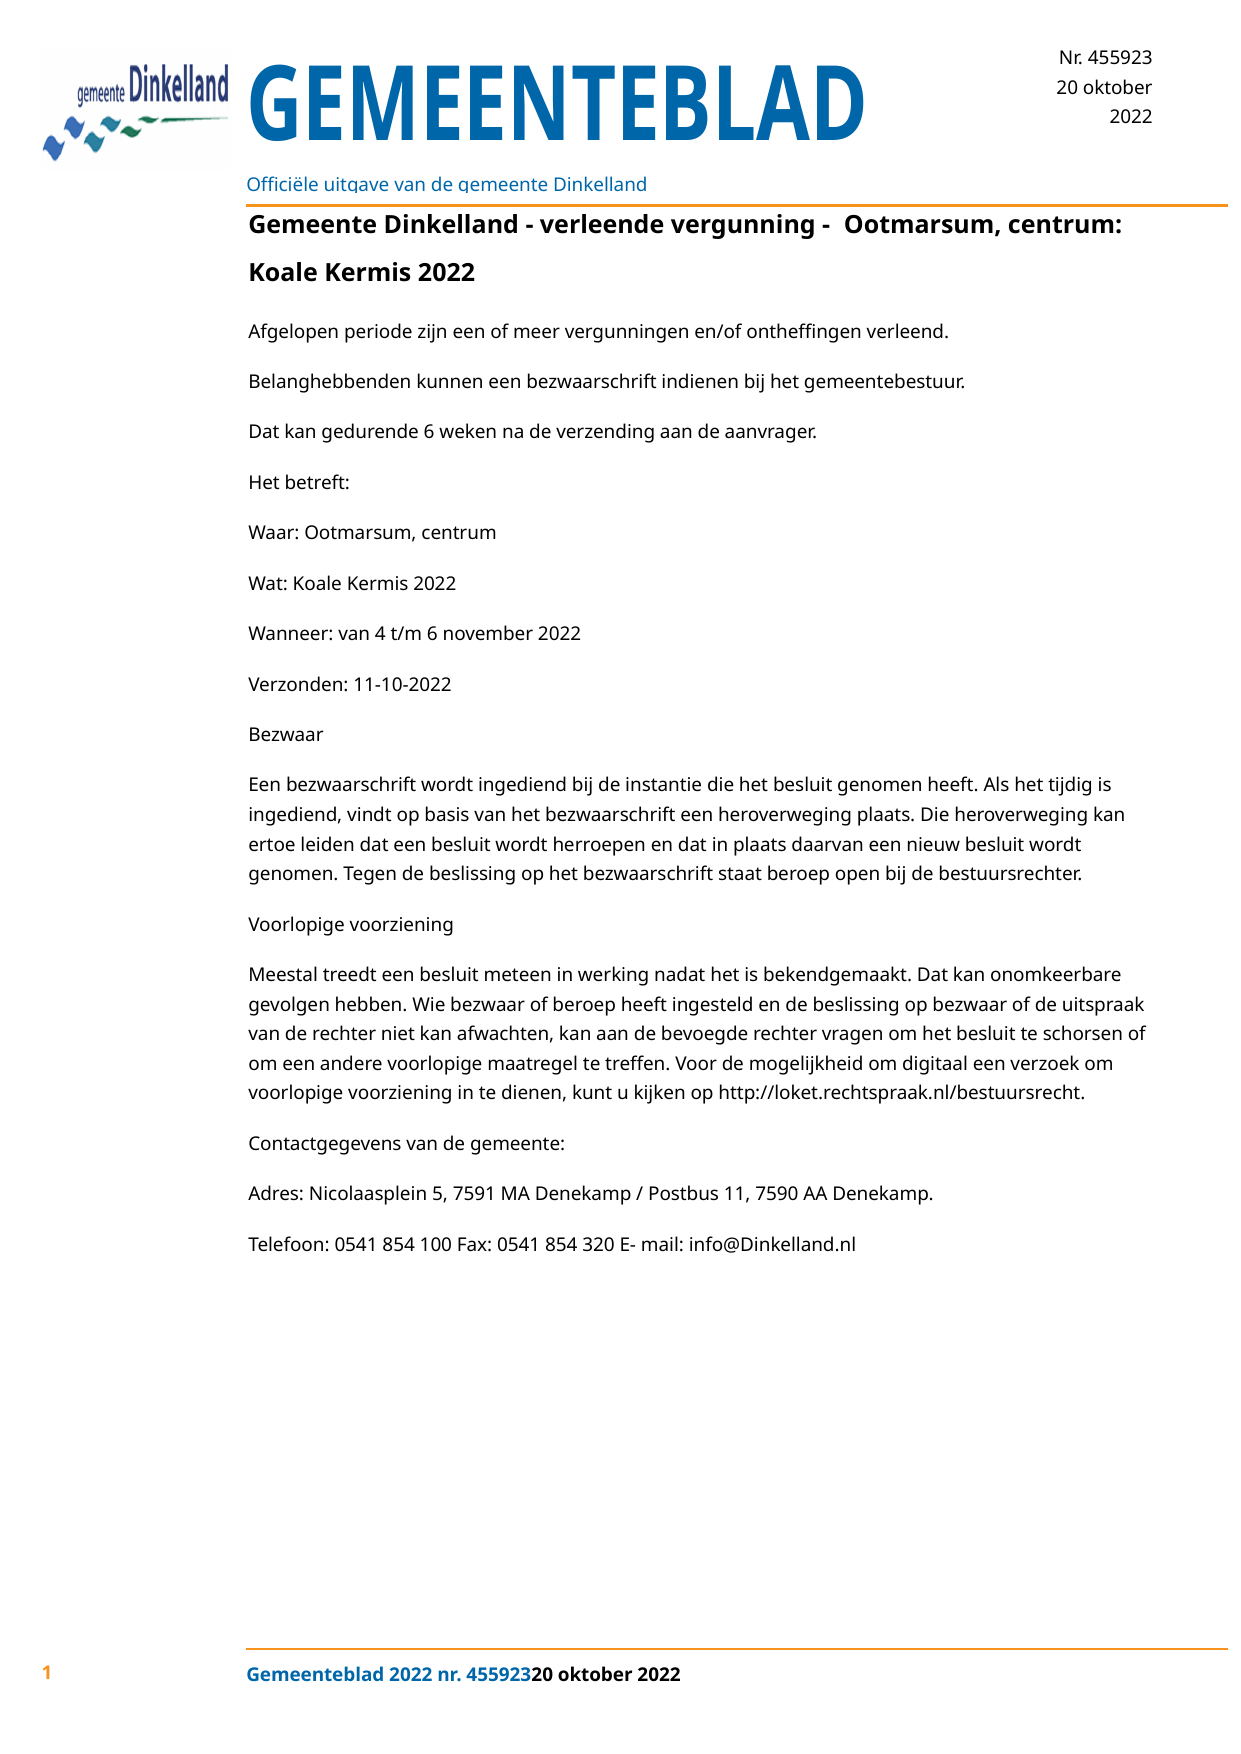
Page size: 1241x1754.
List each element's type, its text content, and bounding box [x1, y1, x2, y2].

text Een bezwaarschrift wordt ingediend bij de instantie die het besluit genomen heeft. Als het tijdig is ingediend, vindt op basis van het bezwaarschrift een heroverweging plaats. Die heroverweging kan ertoe leiden dat een besluit wordt herroepen en dat in plaats daarvan een nieuw besluit wordt genomen. Tegen de beslissing op het bezwaarschrift staat beroep open bij de bestuursrechter. [248, 772, 1152, 886]
text Gemeente Dinkelland - verleende vergunning - Ootmarsum, centrum: Koale Kermis 2022 [248, 207, 1152, 288]
text Wat: Koale Kermis 2022 [248, 570, 1152, 596]
text Het betreft: [248, 469, 1152, 495]
text Adres: Nicolaasplein 5, 7591 MA Denekamp / Postbus 11, 7590 AA Denekamp. [248, 1180, 1152, 1206]
text Belanghebbenden kunnen een bezwaarschrift indienen bij het gemeentebestuur. [248, 368, 1152, 394]
text Verzonden: 11-10-2022 [248, 671, 1152, 697]
text Telefoon: 0541 854 100 Fax: 0541 854 320 E- mail: info@Dinkelland.nl [248, 1231, 1152, 1257]
text Bezwaar [248, 721, 1152, 747]
text Wanneer: van 4 t/m 6 november 2022 [248, 620, 1152, 646]
text Meestal treedt een besluit meteen in werking nadat het is bekendgemaakt. Dat kan onomkeerbare gevolgen hebben. Wie bezwaar of beroep heeft ingesteld en de beslissing op bezwaar of de uitspraak van de rechter niet kan afwachten, kan aan de bevoegde rechter vragen om het besluit te schorsen of om een andere voorlopige maatregel te treffen. Voor de mogelijkheid om digitaal een verzoek om voorlopige voorziening in te dienen, kunt u kijken op http://loket.rechtspraak.nl/bestuursrecht. [248, 961, 1152, 1105]
text Contactgegevens van de gemeente: [248, 1130, 1152, 1156]
text Afgelopen periode zijn een of meer vergunningen en/of ontheffingen verleend. [248, 318, 1152, 344]
picture [41, 47, 231, 172]
text Voorlopige voorziening [248, 911, 1152, 937]
text Waar: Ootmarsum, centrum [248, 519, 1152, 545]
text Dat kan gedurende 6 weken na de verzending aan de aanvrager. [248, 419, 1152, 444]
